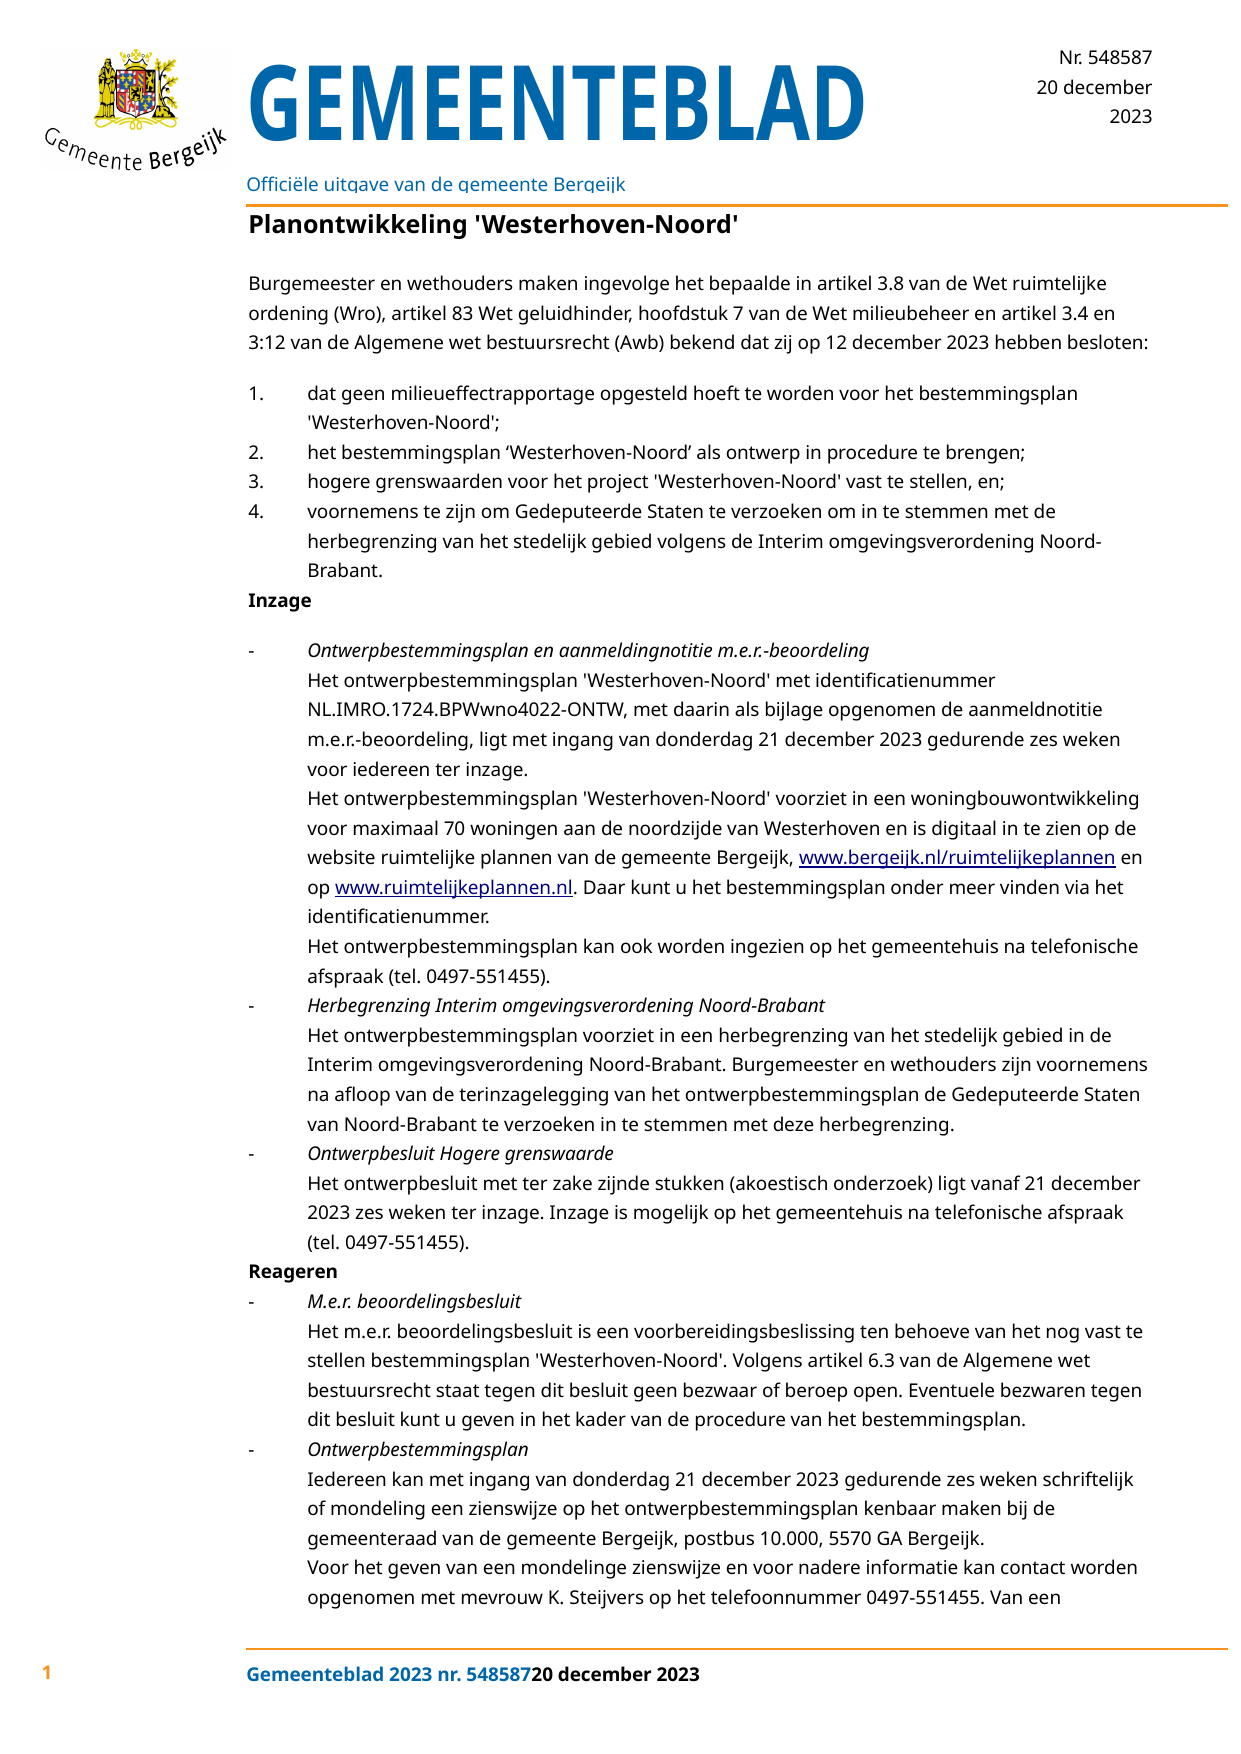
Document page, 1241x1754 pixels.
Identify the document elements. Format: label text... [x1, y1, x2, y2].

picture [41, 47, 231, 172]
list M.e.r. beoordelingsbesluit [248, 1288, 1152, 1314]
text Burgemeester en wethouders maken ingevolge het bepaalde in artikel 3.8 van de Wet ruimtelijke ordening (Wro), artikel 83 Wet geluidhinder, hoofdstuk 7 van de Wet milieubeheer en artikel 3.4 en 3:12 van de Algemene wet bestuursrecht (Awb) bekend dat zij op 12 december 2023 hebben besloten: [248, 270, 1152, 355]
list Herbegrenzing Interim omgevingsverordening Noord-Brabant [248, 992, 1152, 1018]
list Het ontwerpbestemmingsplan voorziet in een herbegrenzing van het stedelijk gebied in de Interim omgevingsverordening Noord-Brabant. Burgemeester en wethouders zijn voornemens na afloop van de terinzagelegging van het ontwerpbestemmingsplan de Gedeputeerde Staten van Noord-Brabant te verzoeken in te stemmen met deze herbegrenzing. [248, 1022, 1152, 1136]
text Planontwikkeling 'Westerhoven-Noord' [248, 207, 1152, 241]
list Het ontwerpbestemmingsplan 'Westerhoven-Noord' voorziet in een woningbouwontwikkeling voor maximaal 70 woningen aan de noordzijde van Westerhoven en is digitaal in te zien op de website ruimtelijke plannen van de gemeente Bergeijk, www.bergeijk.nl/ruimtelijkeplannen en op www.ruimtelijkeplannen.nl. Daar kunt u het bestemmingsplan onder meer vinden via het identificatienummer. [248, 785, 1152, 929]
list Voor het geven van een mondelinge zienswijze en voor nadere informatie kan contact worden opgenomen met mevrouw K. Steijvers op het telefoonnummer 0497-551455. Van een [248, 1554, 1152, 1610]
list Iedereen kan met ingang van donderdag 21 december 2023 gedurende zes weken schriftelijk of mondeling een zienswijze op het ontwerpbestemmingsplan kenbaar maken bij de gemeenteraad van de gemeente Bergeijk, postbus 10.000, 5570 GA Bergeijk. [248, 1466, 1152, 1551]
list Ontwerpbesluit Hogere grenswaarde [248, 1140, 1152, 1166]
list dat geen milieueffectrapportage opgesteld hoeft te worden voor het bestemmingsplan 'Westerhoven-Noord'; [248, 380, 1152, 435]
list Het ontwerpbesluit met ter zake zijnde stukken (akoestisch onderzoek) ligt vanaf 21 december 2023 zes weken ter inzage. Inzage is mogelijk op het gemeentehuis na telefonische afspraak (tel. 0497-551455). [248, 1170, 1152, 1255]
text Inzage [248, 587, 1152, 613]
list Ontwerpbestemmingsplan [248, 1436, 1152, 1462]
list hogere grenswaarden voor het project 'Westerhoven-Noord' vast te stellen, en; [248, 469, 1152, 494]
list voornemens te zijn om Gedeputeerde Staten te verzoeken om in te stemmen met de herbegrenzing van het stedelijk gebied volgens de Interim omgevingsverordening Noord-Brabant. [248, 498, 1152, 583]
list Het m.e.r. beoordelingsbesluit is een voorbereidingsbeslissing ten behoeve van het nog vast te stellen bestemmingsplan 'Westerhoven-Noord'. Volgens artikel 6.3 van de Algemene wet bestuursrecht staat tegen dit besluit geen bezwaar of beroep open. Eventuele bezwaren tegen dit besluit kunt u geven in het kader van de procedure van het bestemmingsplan. [248, 1318, 1152, 1432]
list het bestemmingsplan ‘Westerhoven-Noord’ als ontwerp in procedure te brengen; [248, 439, 1152, 465]
text Reageren [248, 1259, 1152, 1284]
list Het ontwerpbestemmingsplan kan ook worden ingezien op het gemeentehuis na telefonische afspraak (tel. 0497-551455). [248, 933, 1152, 988]
list Het ontwerpbestemmingsplan 'Westerhoven-Noord' met identificatienummer NL.IMRO.1724.BPWwno4022-ONTW, met daarin als bijlage opgenomen de aanmeldnotitie m.e.r.-beoordeling, ligt met ingang van donderdag 21 december 2023 gedurende zes weken voor iedereen ter inzage. [248, 667, 1152, 781]
list Ontwerpbestemmingsplan en aanmeldingnotitie m.e.r.-beoordeling [248, 637, 1152, 663]
